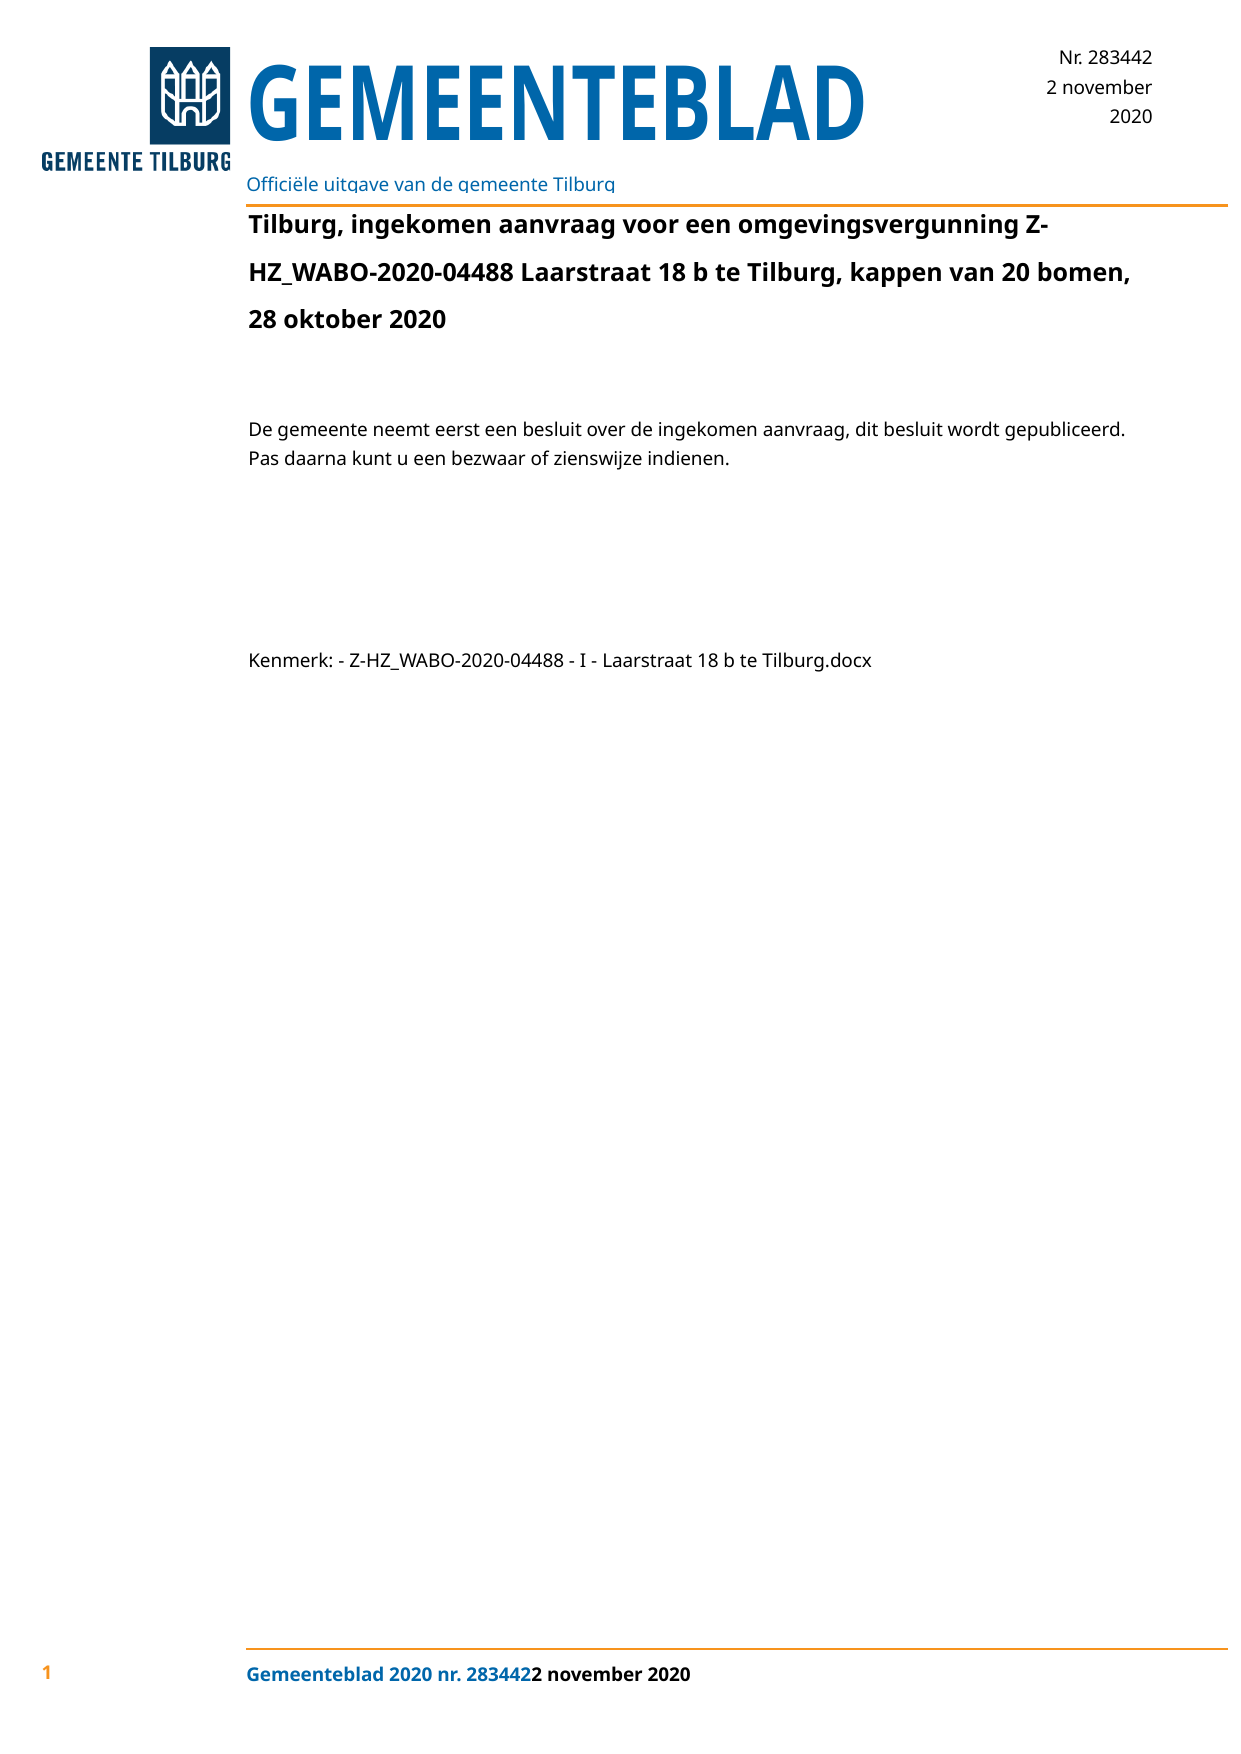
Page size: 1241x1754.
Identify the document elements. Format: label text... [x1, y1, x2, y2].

text Tilburg, ingekomen aanvraag voor een omgevingsvergunning Z-HZ_WABO-2020-04488 Laarstraat 18 b te Tilburg, kappen van 20 bomen, 28 oktober 2020 [248, 207, 1152, 336]
text Kenmerk: - Z-HZ_WABO-2020-04488 - I - Laarstraat 18 b te Tilburg.docx [248, 647, 1152, 673]
text De gemeente neemt eerst een besluit over de ingekomen aanvraag, dit besluit wordt gepubliceerd. Pas daarna kunt u een bezwaar of zienswijze indienen. [248, 416, 1152, 471]
picture [41, 47, 231, 172]
